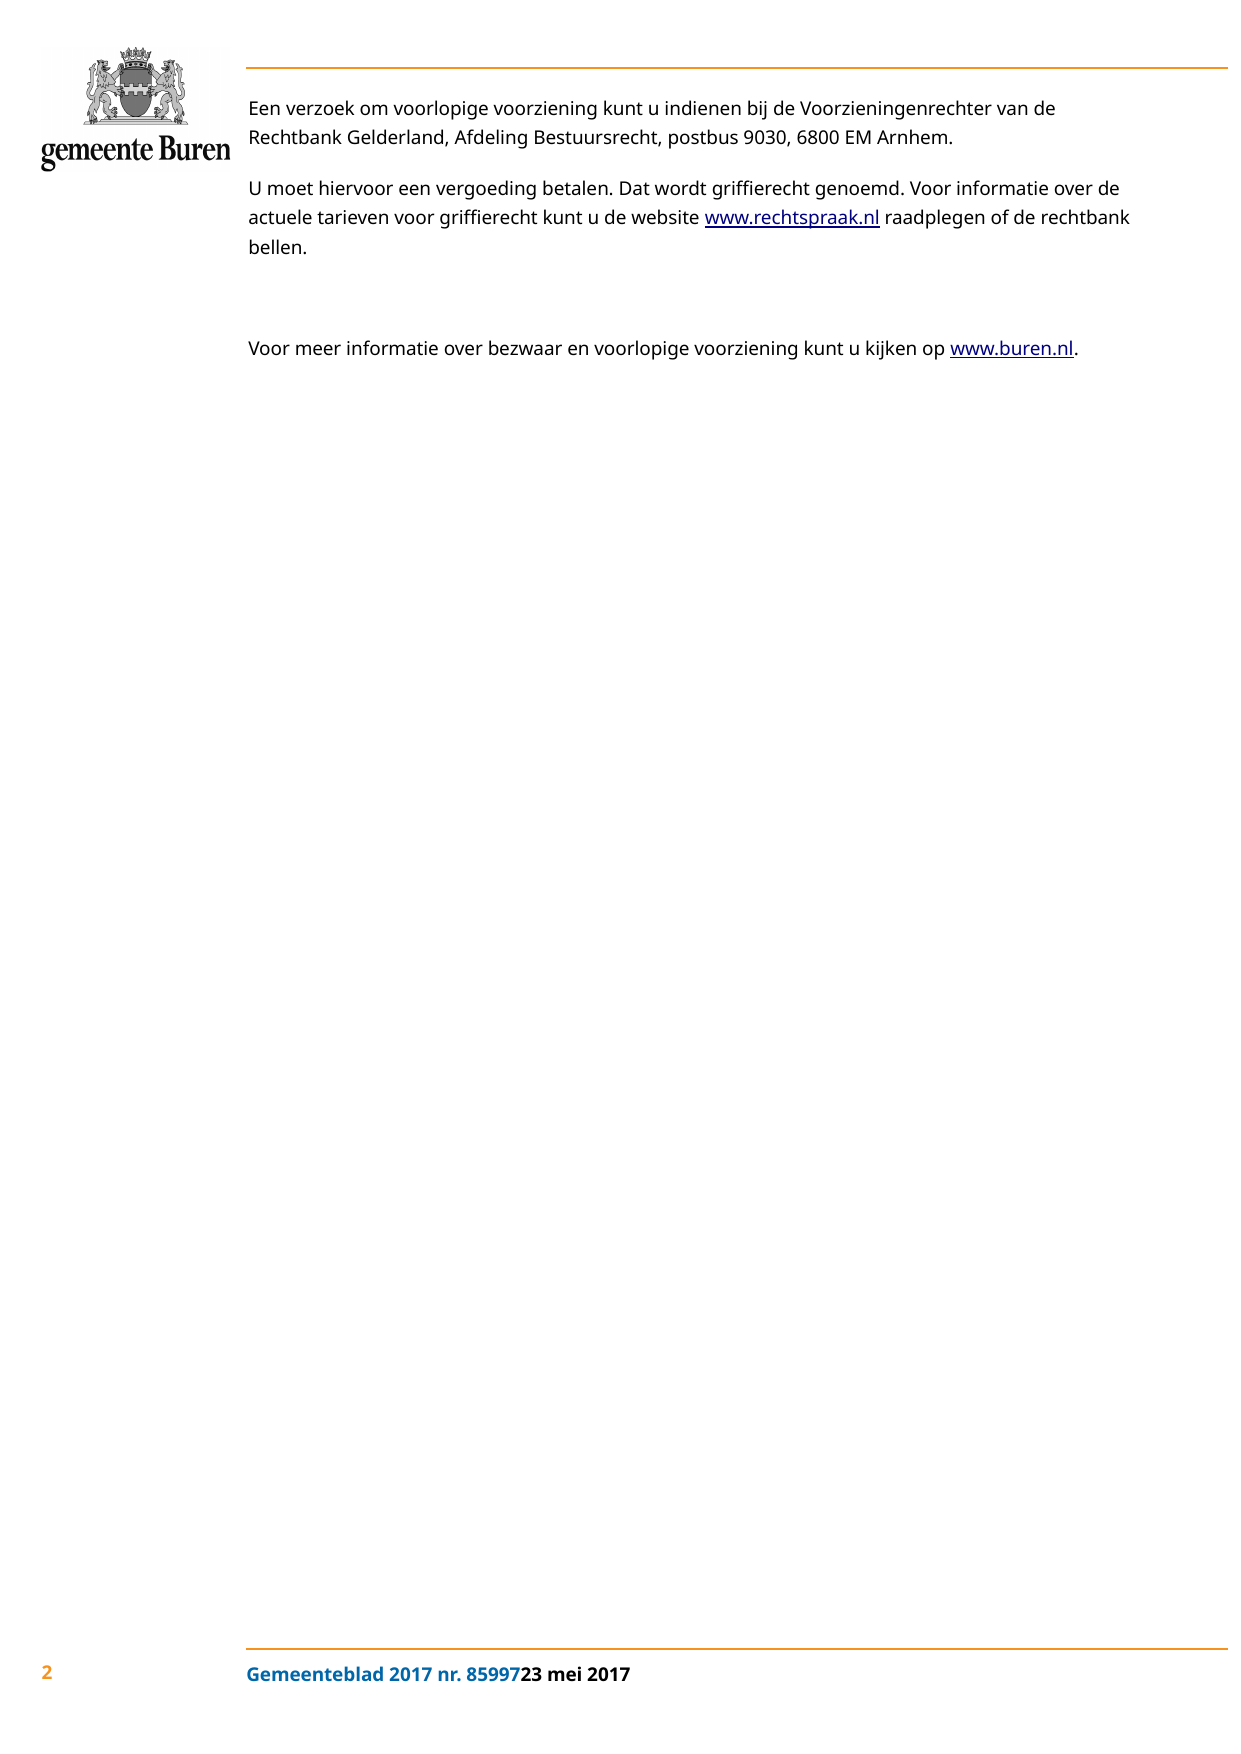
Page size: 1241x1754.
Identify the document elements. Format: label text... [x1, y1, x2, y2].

text U moet hiervoor een vergoeding betalen. Dat wordt griffierecht genoemd. Voor informatie over de actuele tarieven voor griffierecht kunt u de website www.rechtspraak.nl raadplegen of de rechtbank bellen. [248, 175, 1152, 260]
text Een verzoek om voorlopige voorziening kunt u indienen bij de Voorzieningenrechter van de Rechtbank Gelderland, Afdeling Bestuursrecht, postbus 9030, 6800 EM Arnhem. [248, 95, 1152, 150]
text Voor meer informatie over bezwaar en voorlopige voorziening kunt u kijken op www.buren.nl. [248, 335, 1152, 361]
picture [41, 47, 231, 172]
